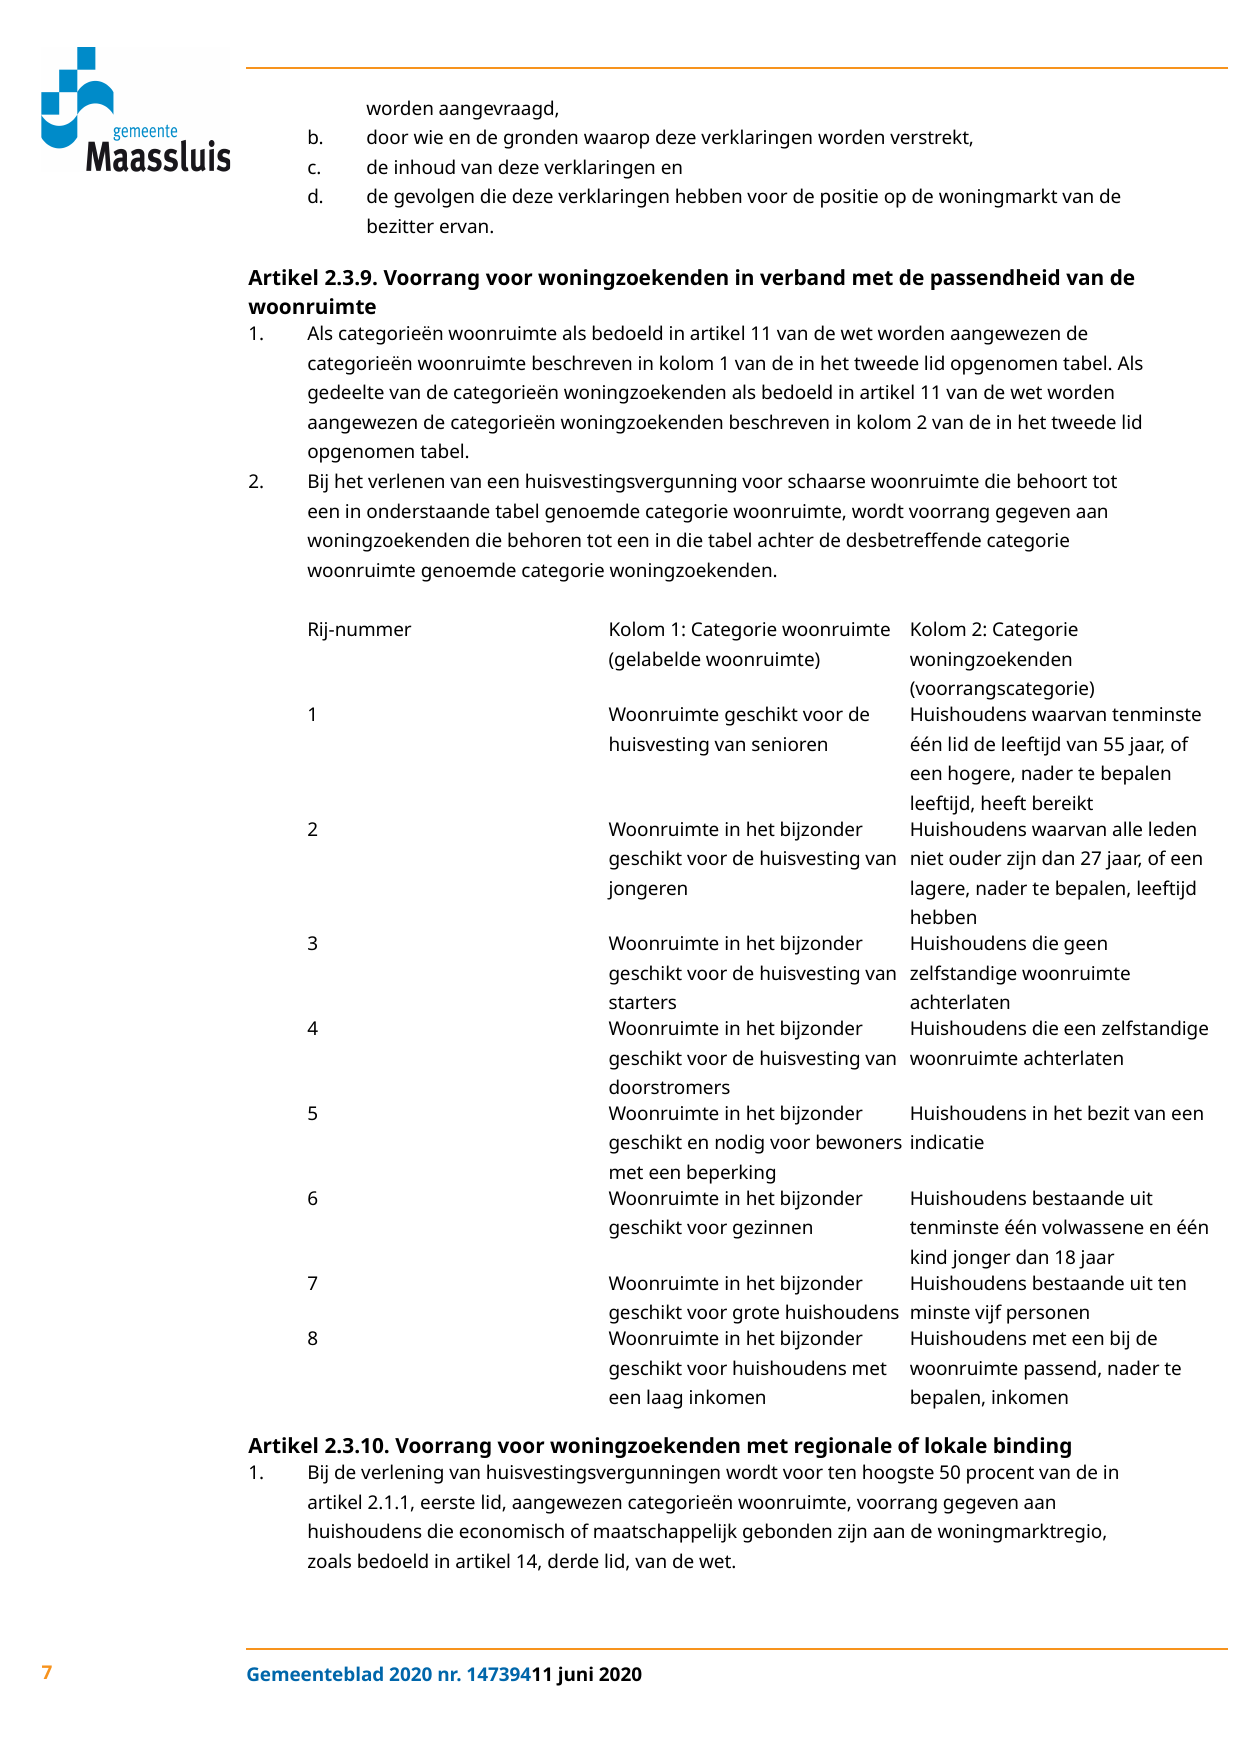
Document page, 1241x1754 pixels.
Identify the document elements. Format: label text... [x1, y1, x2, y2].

table_header Rij-nummer [307, 616, 608, 701]
table_cell 7 [307, 1270, 608, 1325]
list Bij het verlenen van een huisvestingsvergunning voor schaarse woonruimte die behoort tot een in onderstaande tabel genoemde categorie woonruimte, wordt voorrang gegeven aan woningzoekenden die behoren tot een in die tabel achter de desbetreffende categorie woonruimte genoemde categorie woningzoekenden. [248, 468, 1152, 583]
table_cell Woonruimte in het bijzonder geschikt en nodig voor bewoners met een beperking [608, 1100, 909, 1185]
list worden aangevraagd, [307, 95, 1152, 121]
table_cell Huishoudens waarvan tenminste één lid de leeftijd van 55 jaar, of een hogere, nader te bepalen leeftijd, heeft bereikt [910, 701, 1211, 816]
table_cell Huishoudens in het bezit van een indicatie [910, 1100, 1211, 1185]
text Artikel 2.3.10. Voorrang voor woningzoekenden met regionale of lokale binding [248, 1431, 1152, 1459]
table_cell 4 [307, 1015, 608, 1100]
table_cell Woonruimte in het bijzonder geschikt voor de huisvesting van doorstromers [608, 1015, 909, 1100]
table_cell Woonruimte in het bijzonder geschikt voor de huisvesting van starters [608, 930, 909, 1015]
table_header Kolom 1: Categorie woonruimte (gelabelde woonruimte) [608, 616, 909, 701]
table_cell 3 [307, 930, 608, 1015]
list door wie en de gronden waarop deze verklaringen worden verstrekt, [307, 124, 1152, 150]
text Artikel 2.3.9. Voorrang voor woningzoekenden in verband met de passendheid van de woonruimte [248, 263, 1152, 320]
table_cell Huishoudens waarvan alle leden niet ouder zijn dan 27 jaar, of een lagere, nader te bepalen, leeftijd hebben [910, 816, 1211, 930]
list de inhoud van deze verklaringen en [307, 154, 1152, 180]
table_header Kolom 2: Categorie woningzoekenden (voorrangscategorie) [910, 616, 1211, 701]
table_cell Woonruimte in het bijzonder geschikt voor de huisvesting van jongeren [608, 816, 909, 930]
table_cell 1 [307, 701, 608, 816]
table_cell 5 [307, 1100, 608, 1185]
table_cell Huishoudens met een bij de woonruimte passend, nader te bepalen, inkomen [910, 1325, 1211, 1410]
table_cell Huishoudens die geen zelfstandige woonruimte achterlaten [910, 930, 1211, 1015]
list Bij de verlening van huisvestingsvergunningen wordt voor ten hoogste 50 procent van de in artikel 2.1.1, eerste lid, aangewezen categorieën woonruimte, voorrang gegeven aan huishoudens die economisch of maatschappelijk gebonden zijn aan de woningmarktregio, zoals bedoeld in artikel 14, derde lid, van de wet. [248, 1459, 1152, 1574]
table_cell Huishoudens die een zelfstandige woonruimte achterlaten [910, 1015, 1211, 1100]
picture [41, 47, 77, 92]
table_cell Huishoudens bestaande uit tenminste één volwassene en één kind jonger dan 18 jaar [910, 1185, 1211, 1270]
table_cell Woonruimte in het bijzonder geschikt voor huishoudens met een laag inkomen [608, 1325, 909, 1410]
table_cell Woonruimte in het bijzonder geschikt voor gezinnen [608, 1185, 909, 1270]
list de gevolgen die deze verklaringen hebben voor de positie op de woningmarkt van de bezitter ervan. [307, 183, 1152, 239]
list Als categorieën woonruimte als bedoeld in artikel 11 van de wet worden aangewezen de categorieën woonruimte beschreven in kolom 1 van de in het tweede lid opgenomen tabel. Als gedeelte van de categorieën woningzoekenden als bedoeld in artikel 11 van de wet worden aangewezen de categorieën woningzoekenden beschreven in kolom 2 van de in het tweede lid opgenomen tabel. [248, 320, 1152, 464]
table_cell Huishoudens bestaande uit ten minste vijf personen [910, 1270, 1211, 1325]
table_cell Woonruimte in het bijzonder geschikt voor grote huishoudens [608, 1270, 909, 1325]
picture [41, 47, 231, 172]
table_cell 2 [307, 816, 608, 930]
table_cell 8 [307, 1325, 608, 1410]
table_cell Woonruimte geschikt voor de huisvesting van senioren [608, 701, 909, 816]
table_cell 6 [307, 1185, 608, 1270]
